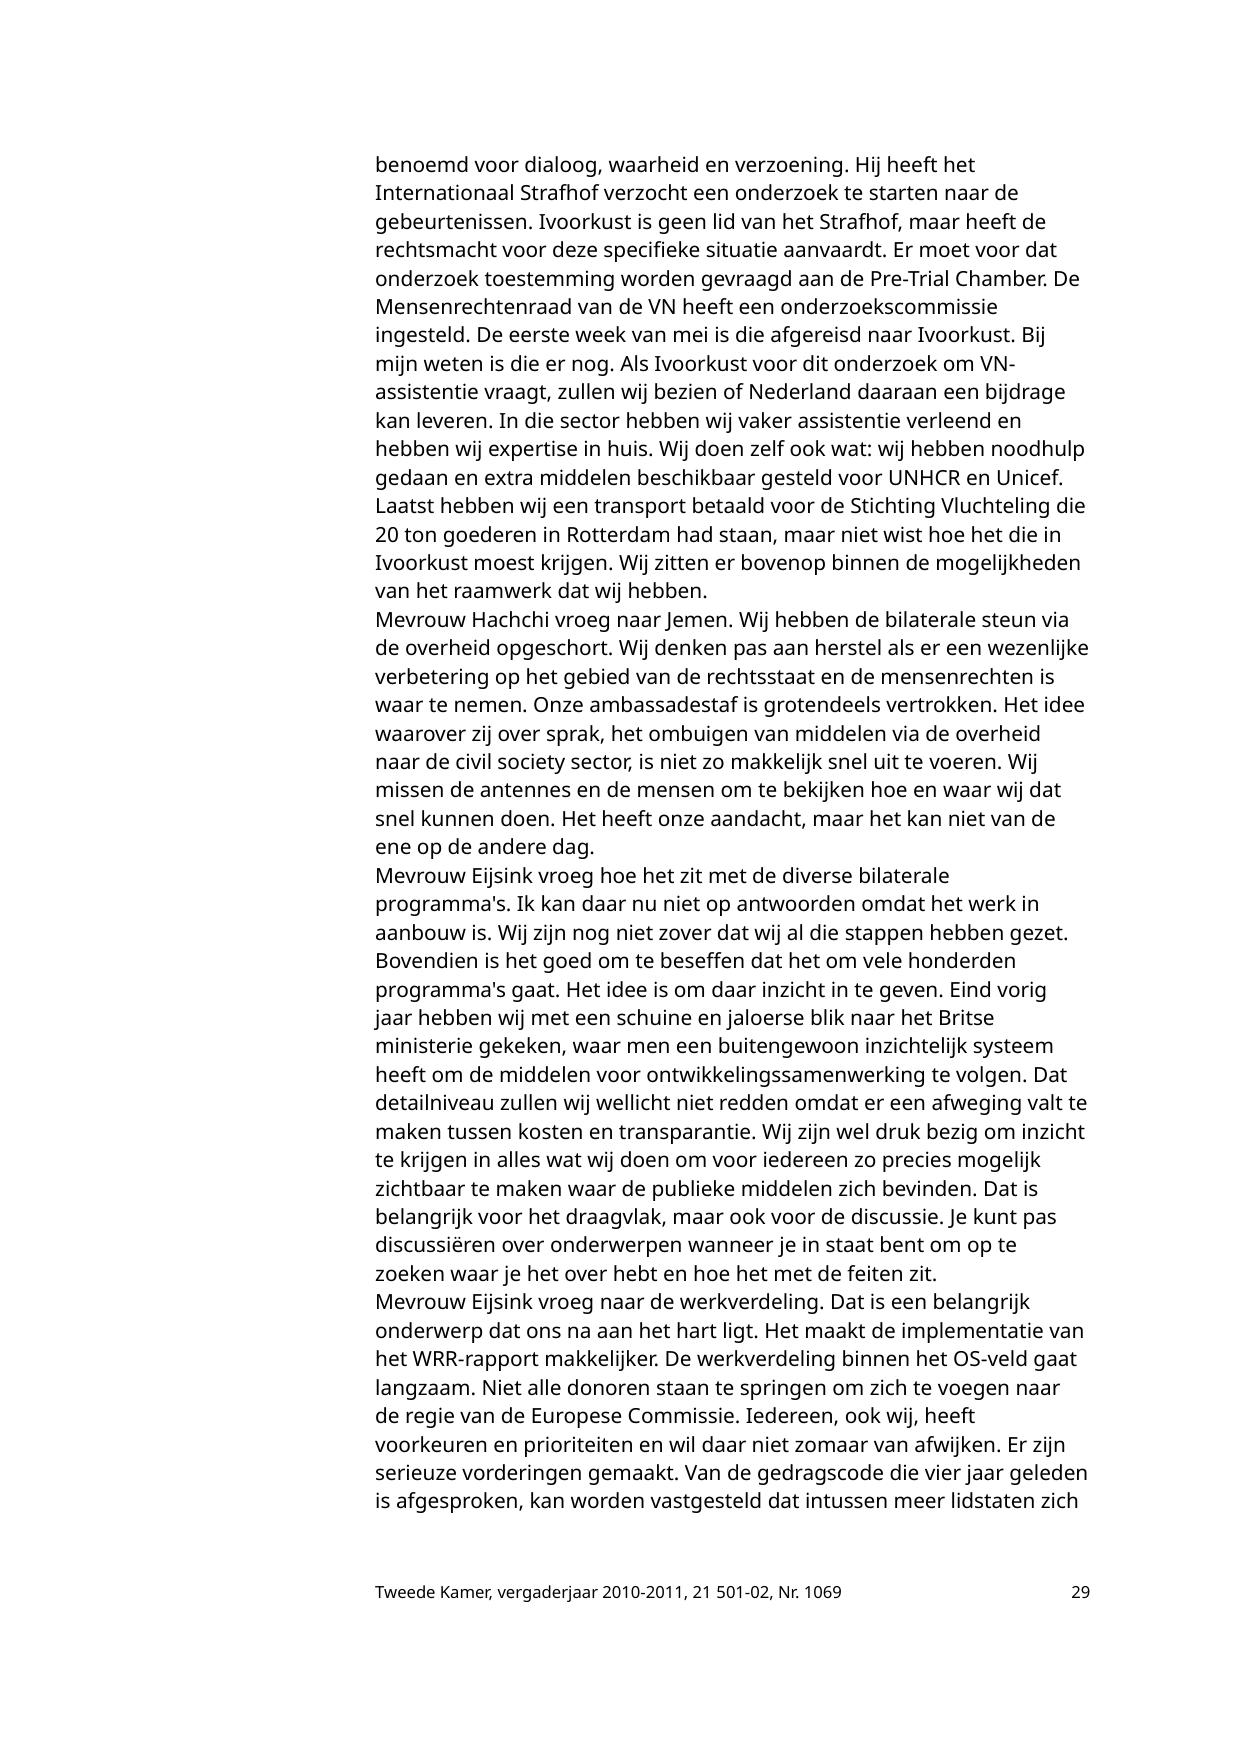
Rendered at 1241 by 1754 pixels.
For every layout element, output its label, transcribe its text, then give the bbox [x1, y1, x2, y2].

text Mevrouw Eijsink vroeg naar de werkverdeling. Dat is een belangrijk onderwerp dat ons na aan het hart ligt. Het maakt de implementatie van het WRR-rapport makkelijker. De werkverdeling binnen het OS-veld gaat langzaam. Niet alle donoren staan te springen om zich te voegen naar de regie van de Europese Commissie. Iedereen, ook wij, heeft voorkeuren en prioriteiten en wil daar niet zomaar van afwijken. Er zijn serieuze vorderingen gemaakt. Van de gedragscode die vier jaar geleden is afgesproken, kan worden vastgesteld dat intussen meer lidstaten zich [375, 1287, 1090, 1515]
text Mevrouw Hachchi vroeg naar Jemen. Wij hebben de bilaterale steun via de overheid opgeschort. Wij denken pas aan herstel als er een wezenlijke verbetering op het gebied van de rechtsstaat en de mensenrechten is waar te nemen. Onze ambassadestaf is grotendeels vertrokken. Het idee waarover zij over sprak, het ombuigen van middelen via de overheid naar de civil society sector, is niet zo makkelijk snel uit te voeren. Wij missen de antennes en de mensen om te bekijken hoe en waar wij dat snel kunnen doen. Het heeft onze aandacht, maar het kan niet van de ene op de andere dag. [375, 605, 1090, 861]
text Mevrouw Eijsink vroeg hoe het zit met de diverse bilaterale programma's. Ik kan daar nu niet op antwoorden omdat het werk in aanbouw is. Wij zijn nog niet zover dat wij al die stappen hebben gezet. Bovendien is het goed om te beseffen dat het om vele honderden programma's gaat. Het idee is om daar inzicht in te geven. Eind vorig jaar hebben wij met een schuine en jaloerse blik naar het Britse ministerie gekeken, waar men een buitengewoon inzichtelijk systeem heeft om de middelen voor ontwikkelingssamenwerking te volgen. Dat detailniveau zullen wij wellicht niet redden omdat er een afweging valt te maken tussen kosten en transparantie. Wij zijn wel druk bezig om inzicht te krijgen in alles wat wij doen om voor iedereen zo precies mogelijk zichtbaar te maken waar de publieke middelen zich bevinden. Dat is belangrijk voor het draagvlak, maar ook voor de discussie. Je kunt pas discussiëren over onderwerpen wanneer je in staat bent om op te zoeken waar je het over hebt en hoe het met de feiten zit. [375, 861, 1090, 1287]
text benoemd voor dialoog, waarheid en verzoening. Hij heeft het Internationaal Strafhof verzocht een onderzoek te starten naar de gebeurtenissen. Ivoorkust is geen lid van het Strafhof, maar heeft de rechtsmacht voor deze specifieke situatie aanvaardt. Er moet voor dat onderzoek toestemming worden gevraagd aan de Pre-Trial Chamber. De Mensenrechtenraad van de VN heeft een onderzoekscommissie ingesteld. De eerste week van mei is die afgereisd naar Ivoorkust. Bij mijn weten is die er nog. Als Ivoorkust voor dit onderzoek om VN-assistentie vraagt, zullen wij bezien of Nederland daaraan een bijdrage kan leveren. In die sector hebben wij vaker assistentie verleend en hebben wij expertise in huis. Wij doen zelf ook wat: wij hebben noodhulp gedaan en extra middelen beschikbaar gesteld voor UNHCR en Unicef. Laatst hebben wij een transport betaald voor de Stichting Vluchteling die 20 ton goederen in Rotterdam had staan, maar niet wist hoe het die in Ivoorkust moest krijgen. Wij zitten er bovenop binnen de mogelijkheden van het raamwerk dat wij hebben. [375, 150, 1090, 605]
